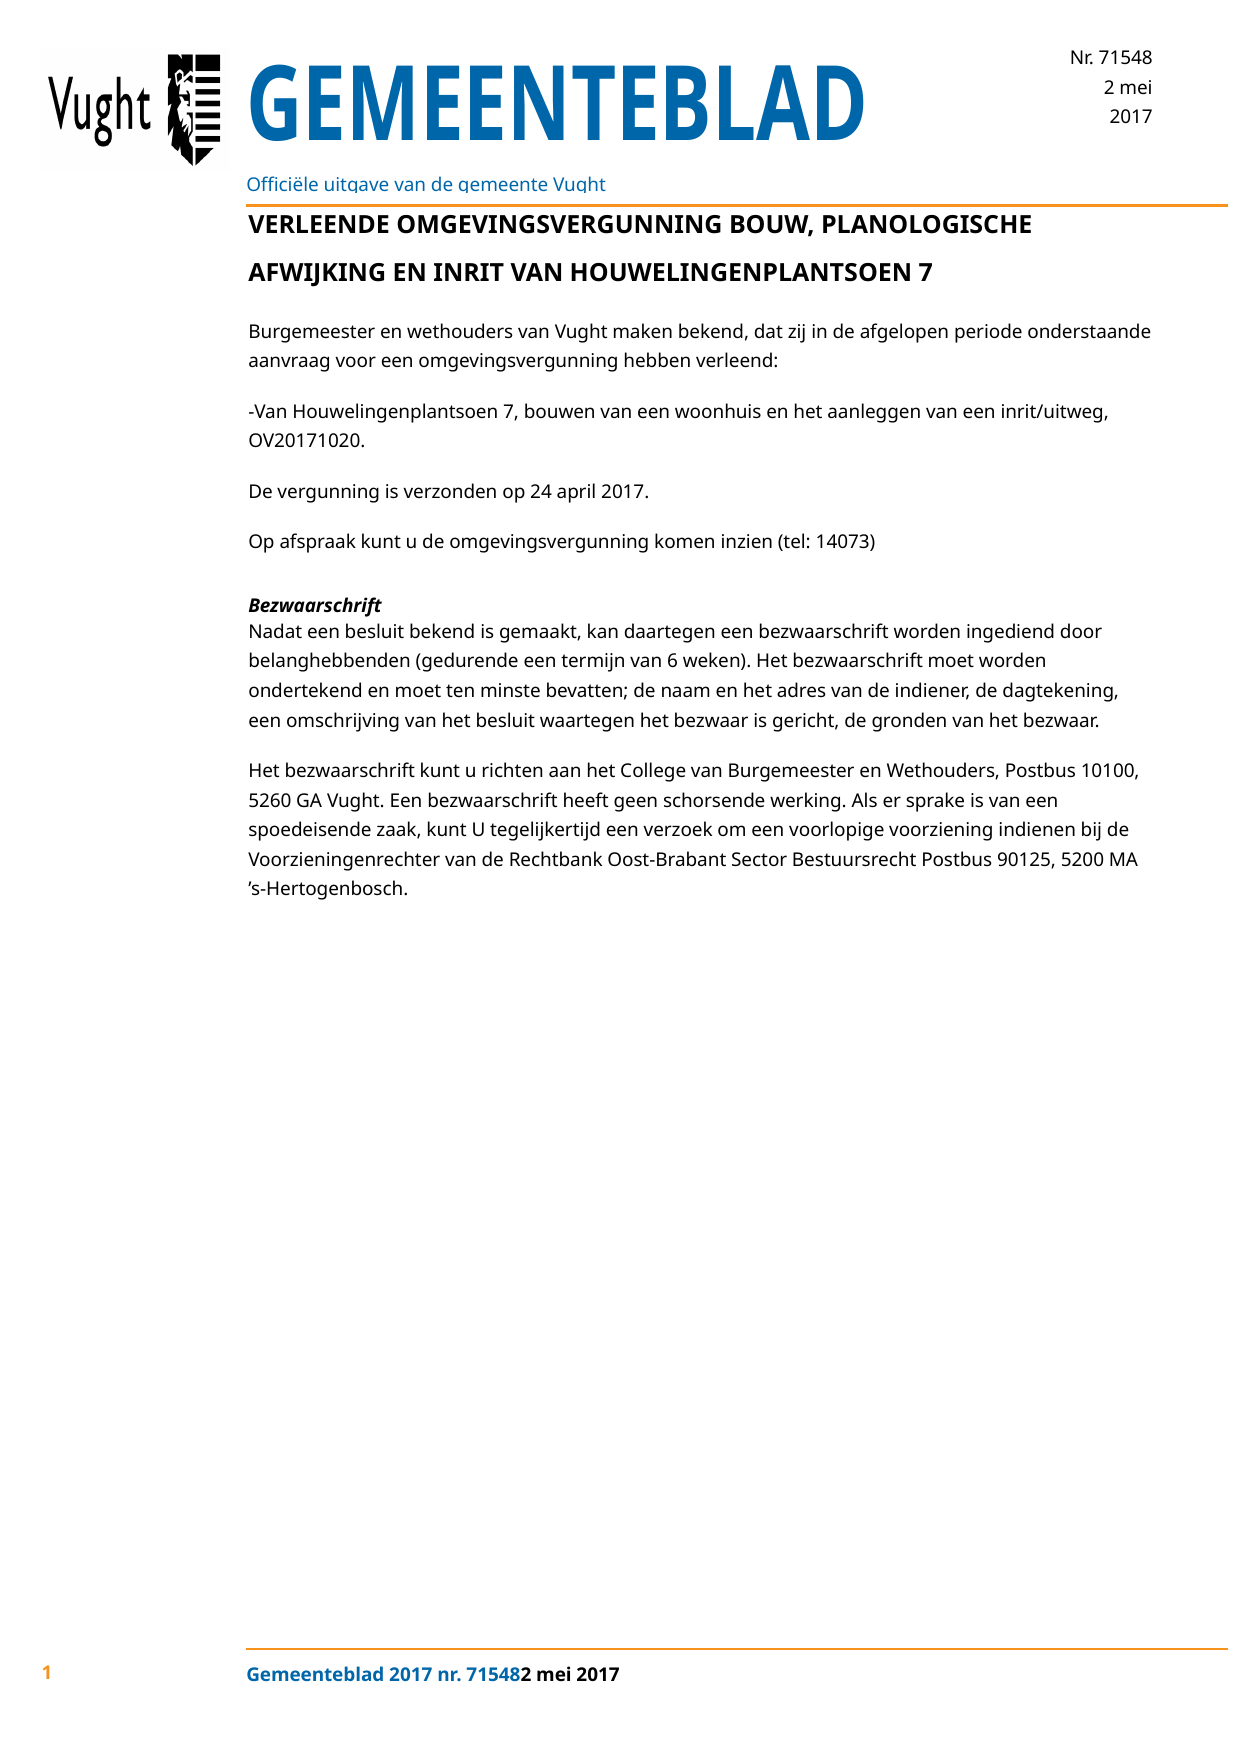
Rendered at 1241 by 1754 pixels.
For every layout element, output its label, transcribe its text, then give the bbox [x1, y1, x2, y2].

text Het bezwaarschrift kunt u richten aan het College van Burgemeester en Wethouders, Postbus 10100, 5260 GA Vught. Een bezwaarschrift heeft geen schorsende werking. Als er sprake is van een spoedeisende zaak, kunt U tegelijkertijd een verzoek om een voorlopige voorziening indienen bij de Voorzieningenrechter van de Rechtbank Oost-Brabant Sector Bestuursrecht Postbus 90125, 5200 MA ’s-Hertogenbosch. [248, 757, 1152, 901]
text Bezwaarschrift [248, 592, 1152, 618]
text De vergunning is verzonden op 24 april 2017. [248, 478, 1152, 504]
text Burgemeester en wethouders van Vught maken bekend, dat zij in de afgelopen periode onderstaande aanvraag voor een omgevingsvergunning hebben verleend: [248, 318, 1152, 373]
text Op afspraak kunt u de omgevingsvergunning komen inzien (tel: 14073) [248, 528, 1152, 554]
text VERLEENDE OMGEVINGSVERGUNNING BOUW, PLANOLOGISCHE AFWIJKING EN INRIT VAN HOUWELINGENPLANTSOEN 7 [248, 207, 1152, 288]
picture [41, 47, 231, 172]
text -Van Houwelingenplantsoen 7, bouwen van een woonhuis en het aanleggen van een inrit/uitweg, OV20171020. [248, 398, 1152, 453]
text Nadat een besluit bekend is gemaakt, kan daartegen een bezwaarschrift worden ingediend door belanghebbenden (gedurende een termijn van 6 weken). Het bezwaarschrift moet worden ondertekend en moet ten minste bevatten; de naam en het adres van de indiener, de dagtekening, een omschrijving van het besluit waartegen het bezwaar is gericht, de gronden van het bezwaar. [248, 618, 1152, 732]
